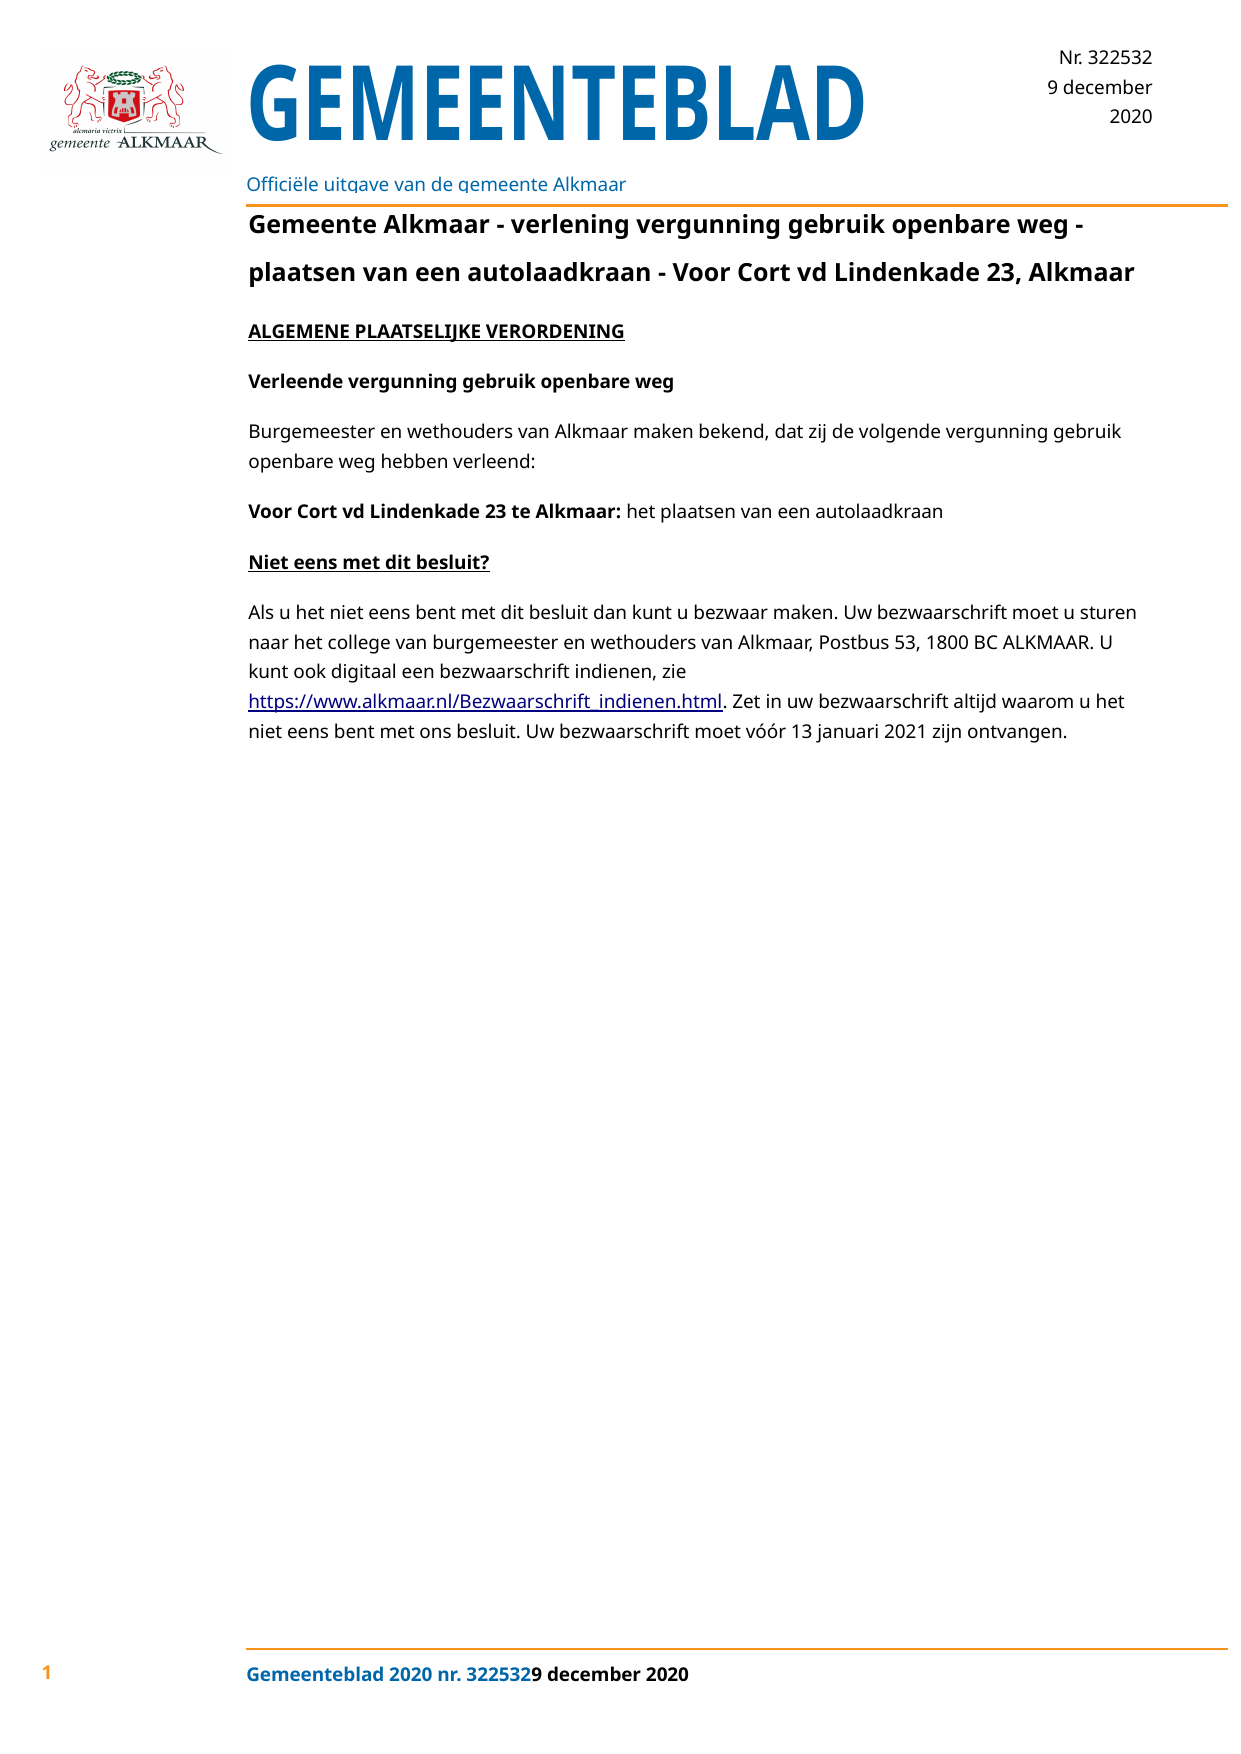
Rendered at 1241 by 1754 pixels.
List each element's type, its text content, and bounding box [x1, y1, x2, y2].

picture [41, 47, 231, 172]
text Gemeente Alkmaar - verlening vergunning gebruik openbare weg - plaatsen van een autolaadkraan - Voor Cort vd Lindenkade 23, Alkmaar [248, 207, 1152, 288]
text Verleende vergunning gebruik openbare weg [248, 368, 1152, 394]
text Niet eens met dit besluit? [248, 549, 1152, 575]
text Als u het niet eens bent met dit besluit dan kunt u bezwaar maken. Uw bezwaarschrift moet u sturen naar het college van burgemeester en wethouders van Alkmaar, Postbus 53, 1800 BC ALKMAAR. U kunt ook digitaal een bezwaarschrift indienen, zie https://www.alkmaar.nl/Bezwaarschrift_indienen.html. Zet in uw bezwaarschrift altijd waarom u het niet eens bent met ons besluit. Uw bezwaarschrift moet vóór 13 januari 2021 zijn ontvangen. [248, 599, 1152, 744]
text ALGEMENE PLAATSELIJKE VERORDENING [248, 318, 1152, 344]
text Voor Cort vd Lindenkade 23 te Alkmaar: het plaatsen van een autolaadkraan [248, 499, 1152, 524]
text Burgemeester en wethouders van Alkmaar maken bekend, dat zij de volgende vergunning gebruik openbare weg hebben verleend: [248, 419, 1152, 474]
